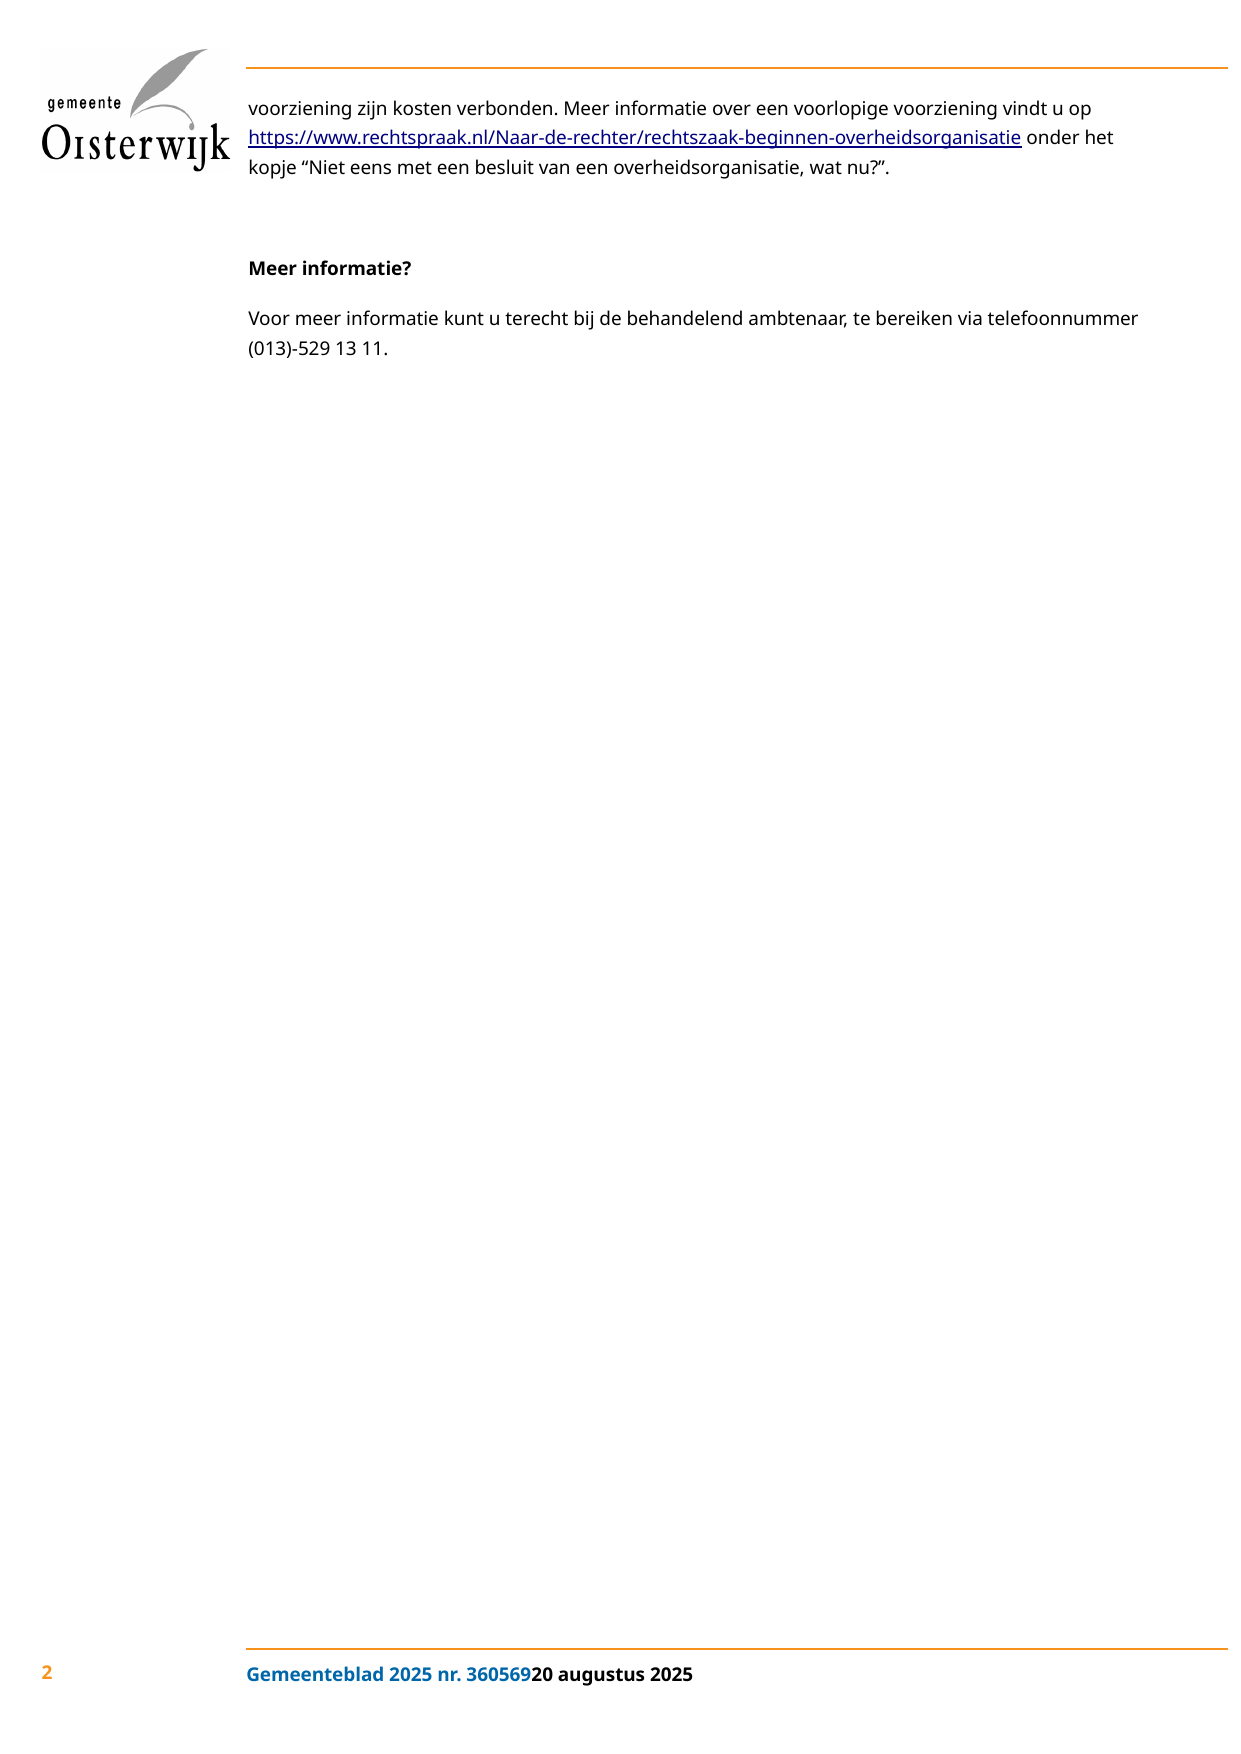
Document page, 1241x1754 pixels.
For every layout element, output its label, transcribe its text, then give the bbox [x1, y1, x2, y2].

text Meer informatie? [248, 255, 1152, 281]
picture [41, 47, 231, 172]
text voorziening zijn kosten verbonden. Meer informatie over een voorlopige voorziening vindt u op https://www.rechtspraak.nl/Naar-de-rechter/rechtszaak-beginnen-overheidsorganisatie onder het kopje “Niet eens met een besluit van een overheidsorganisatie, wat nu?”. [248, 95, 1152, 180]
text Voor meer informatie kunt u terecht bij de behandelend ambtenaar, te bereiken via telefoonnummer (013)-529 13 11. [248, 305, 1152, 361]
